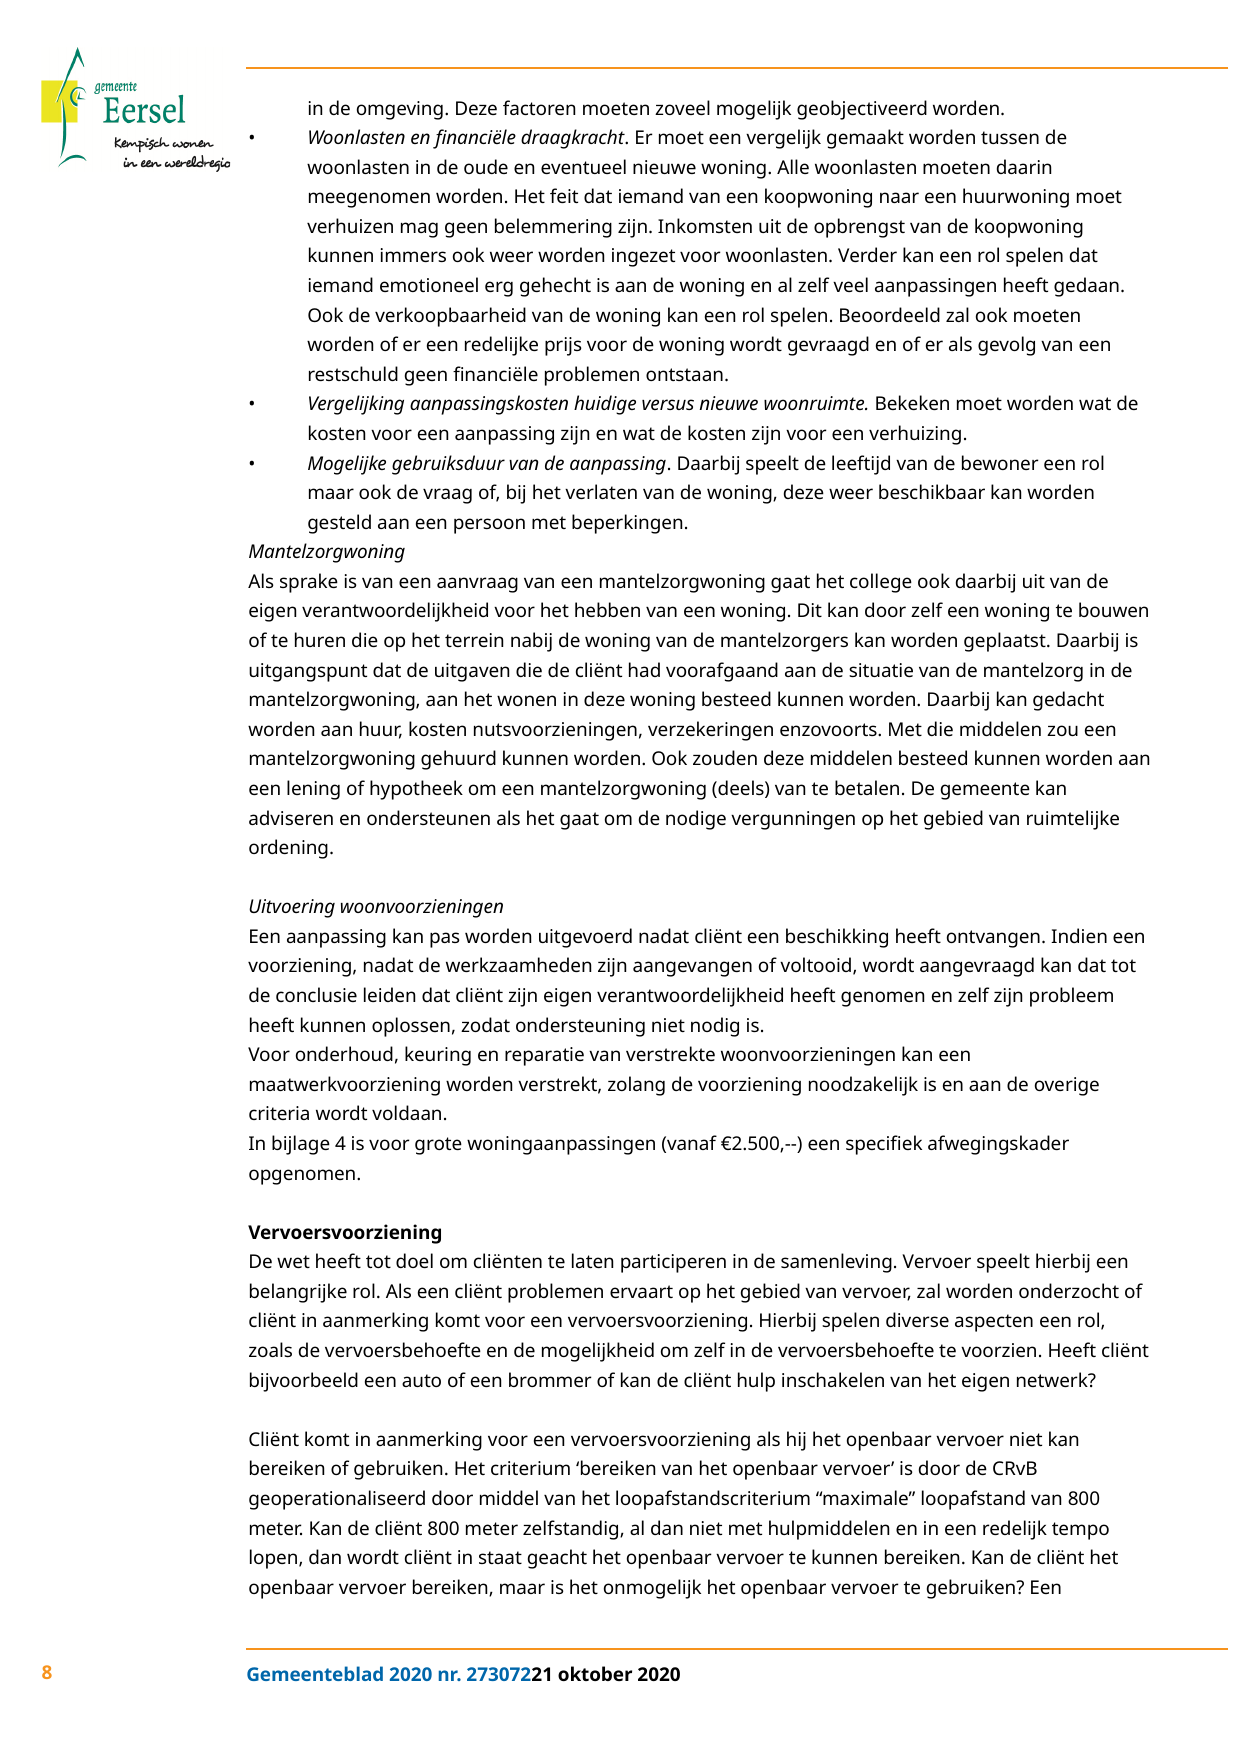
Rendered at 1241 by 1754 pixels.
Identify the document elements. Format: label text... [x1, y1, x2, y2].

text Een aanpassing kan pas worden uitgevoerd nadat cliënt een beschikking heeft ontvangen. Indien een voorziening, nadat de werkzaamheden zijn aangevangen of voltooid, wordt aangevraagd kan dat tot de conclusie leiden dat cliënt zijn eigen verantwoordelijkheid heeft genomen en zelf zijn probleem heeft kunnen oplossen, zodat ondersteuning niet nodig is. [248, 923, 1152, 1038]
list Mogelijke gebruiksduur van de aanpassing. Daarbij speelt de leeftijd van de bewoner een rol maar ook de vraag of, bij het verlaten van de woning, deze weer beschikbaar kan worden gesteld aan een persoon met beperkingen. [248, 450, 1152, 535]
text Cliënt komt in aanmerking voor een vervoersvoorziening als hij het openbaar vervoer niet kan bereiken of gebruiken. Het criterium ‘bereiken van het openbaar vervoer’ is door de CRvB geoperationaliseerd door middel van het loopafstandscriterium “maximale” loopafstand van 800 meter. Kan de cliënt 800 meter zelfstandig, al dan niet met hulpmiddelen en in een redelijk tempo lopen, dan wordt cliënt in staat geacht het openbaar vervoer te kunnen bereiken. Kan de cliënt het openbaar vervoer bereiken, maar is het onmogelijk het openbaar vervoer te gebruiken? Een [248, 1426, 1152, 1600]
text In bijlage 4 is voor grote woningaanpassingen (vanaf €2.500,--) een specifiek afwegingskader opgenomen. [248, 1130, 1152, 1186]
picture [41, 47, 231, 172]
list Woonlasten en financiële draagkracht. Er moet een vergelijk gemaakt worden tussen de woonlasten in de oude en eventueel nieuwe woning. Alle woonlasten moeten daarin meegenomen worden. Het feit dat iemand van een koopwoning naar een huurwoning moet verhuizen mag geen belemmering zijn. Inkomsten uit de opbrengst van de koopwoning kunnen immers ook weer worden ingezet voor woonlasten. Verder kan een rol spelen dat iemand emotioneel erg gehecht is aan de woning en al zelf veel aanpassingen heeft gedaan. Ook de verkoopbaarheid van de woning kan een rol spelen. Beoordeeld zal ook moeten worden of er een redelijke prijs voor de woning wordt gevraagd en of er als gevolg van een restschuld geen financiële problemen ontstaan. [248, 124, 1152, 387]
text Vervoersvoorziening [248, 1219, 1152, 1245]
text Uitvoering woonvoorzieningen [248, 893, 1152, 919]
text De wet heeft tot doel om cliënten te laten participeren in de samenleving. Vervoer speelt hierbij een belangrijke rol. Als een cliënt problemen ervaart op het gebied van vervoer, zal worden onderzocht of cliënt in aanmerking komt voor een vervoersvoorziening. Hierbij spelen diverse aspecten een rol, zoals de vervoersbehoefte en de mogelijkheid om zelf in de vervoersbehoefte te voorzien. Heeft cliënt bijvoorbeeld een auto of een brommer of kan de cliënt hulp inschakelen van het eigen netwerk? [248, 1248, 1152, 1393]
text Als sprake is van een aanvraag van een mantelzorgwoning gaat het college ook daarbij uit van de eigen verantwoordelijkheid voor het hebben van een woning. Dit kan door zelf een woning te bouwen of te huren die op het terrein nabij de woning van de mantelzorgers kan worden geplaatst. Daarbij is uitgangspunt dat de uitgaven die de cliënt had voorafgaand aan de situatie van de mantelzorg in de mantelzorgwoning, aan het wonen in deze woning besteed kunnen worden. Daarbij kan gedacht worden aan huur, kosten nutsvoorzieningen, verzekeringen enzovoorts. Met die middelen zou een mantelzorgwoning gehuurd kunnen worden. Ook zouden deze middelen besteed kunnen worden aan een lening of hypotheek om een mantelzorgwoning (deels) van te betalen. De gemeente kan adviseren en ondersteunen als het gaat om de nodige vergunningen op het gebied van ruimtelijke ordening. [248, 568, 1152, 860]
list in de omgeving. Deze factoren moeten zoveel mogelijk geobjectiveerd worden. [248, 95, 1152, 121]
text Voor onderhoud, keuring en reparatie van verstrekte woonvoorzieningen kan een maatwerkvoorziening worden verstrekt, zolang de voorziening noodzakelijk is en aan de overige criteria wordt voldaan. [248, 1041, 1152, 1126]
text Mantelzorgwoning [248, 538, 1152, 564]
list Vergelijking aanpassingskosten huidige versus nieuwe woonruimte. Bekeken moet worden wat de kosten voor een aanpassing zijn en wat de kosten zijn voor een verhuizing. [248, 391, 1152, 446]
